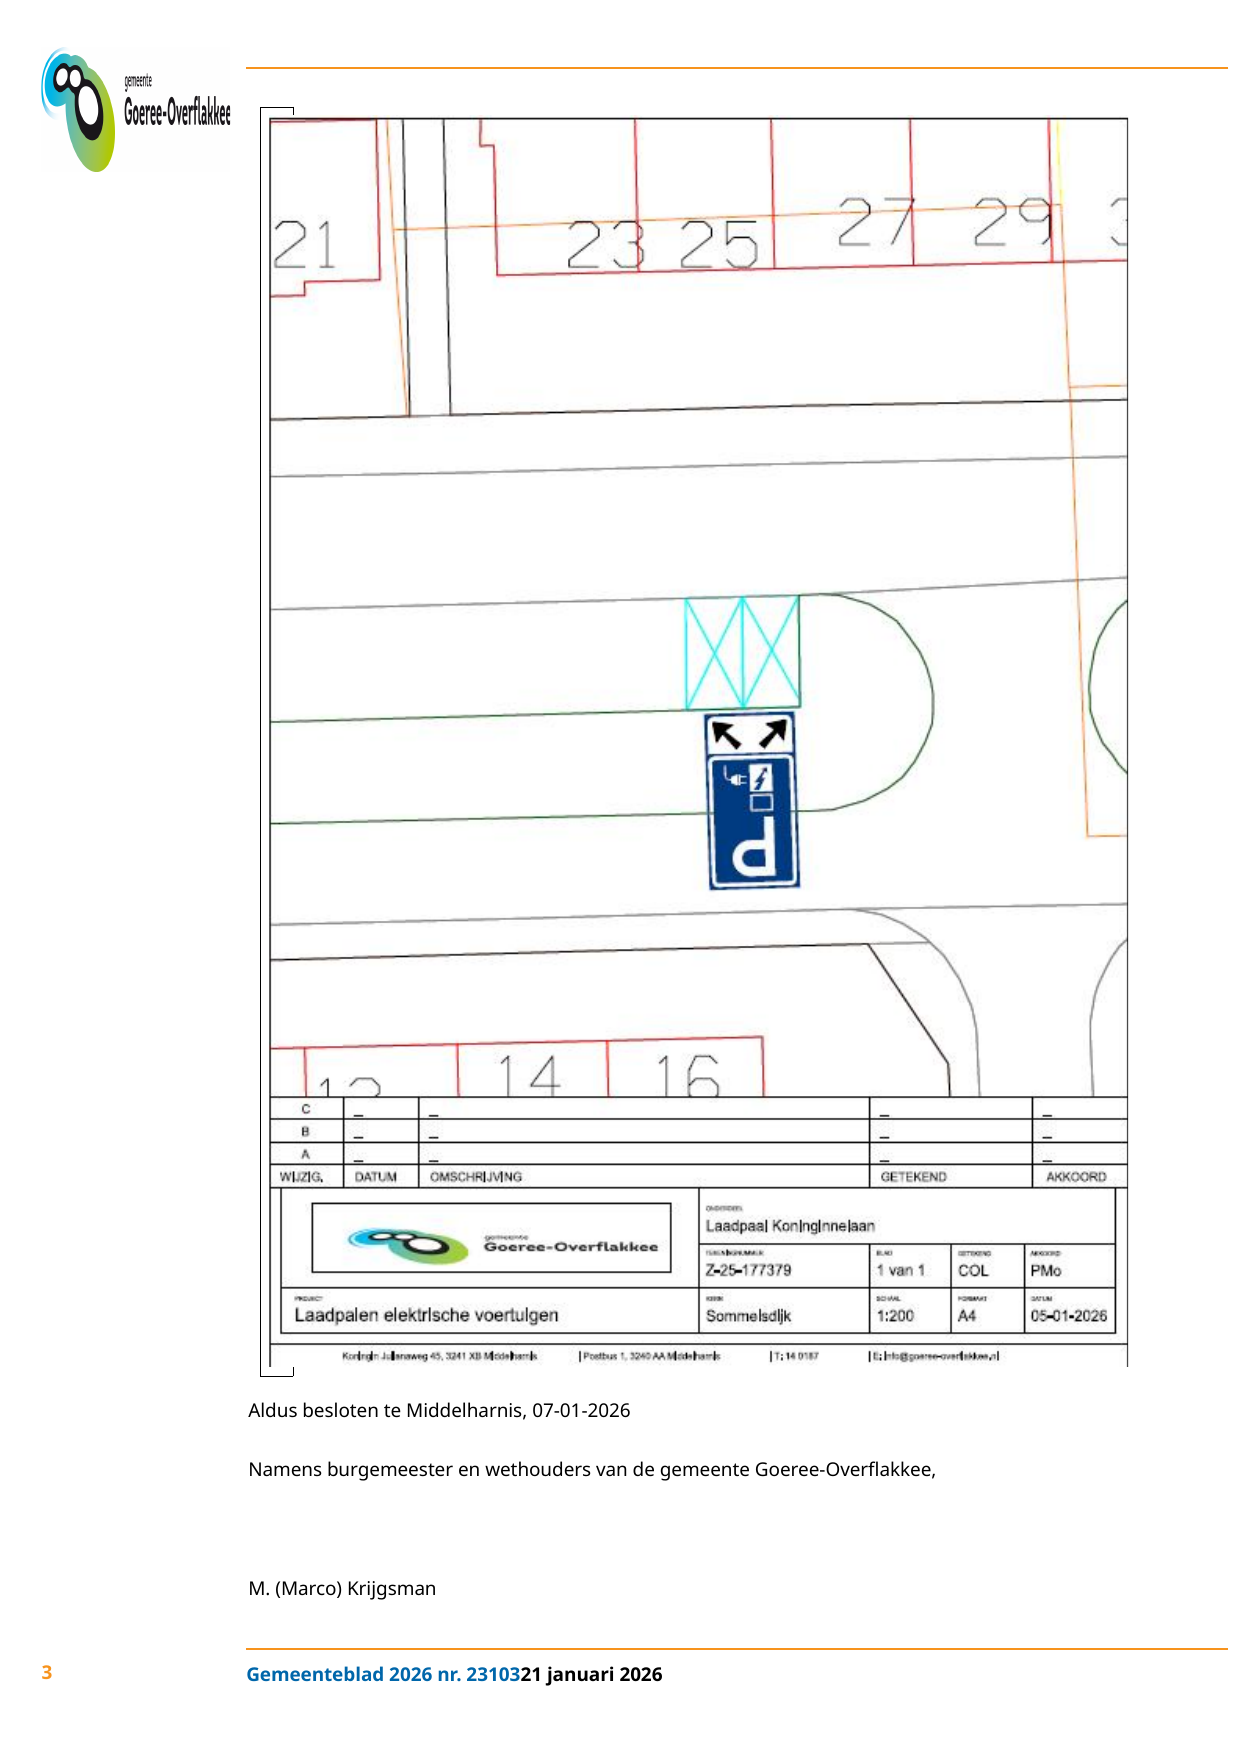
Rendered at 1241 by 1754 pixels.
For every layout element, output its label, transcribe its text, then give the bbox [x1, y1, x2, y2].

picture [268, 115, 1129, 1367]
text Aldus besloten te Middelharnis, 07-01-2026 [248, 1397, 1152, 1423]
text M. (Marco) Krijgsman [248, 1575, 1152, 1601]
text Namens burgemeester en wethouders van de gemeente Goeree-Overflakkee, [248, 1456, 1152, 1482]
picture [41, 47, 231, 172]
